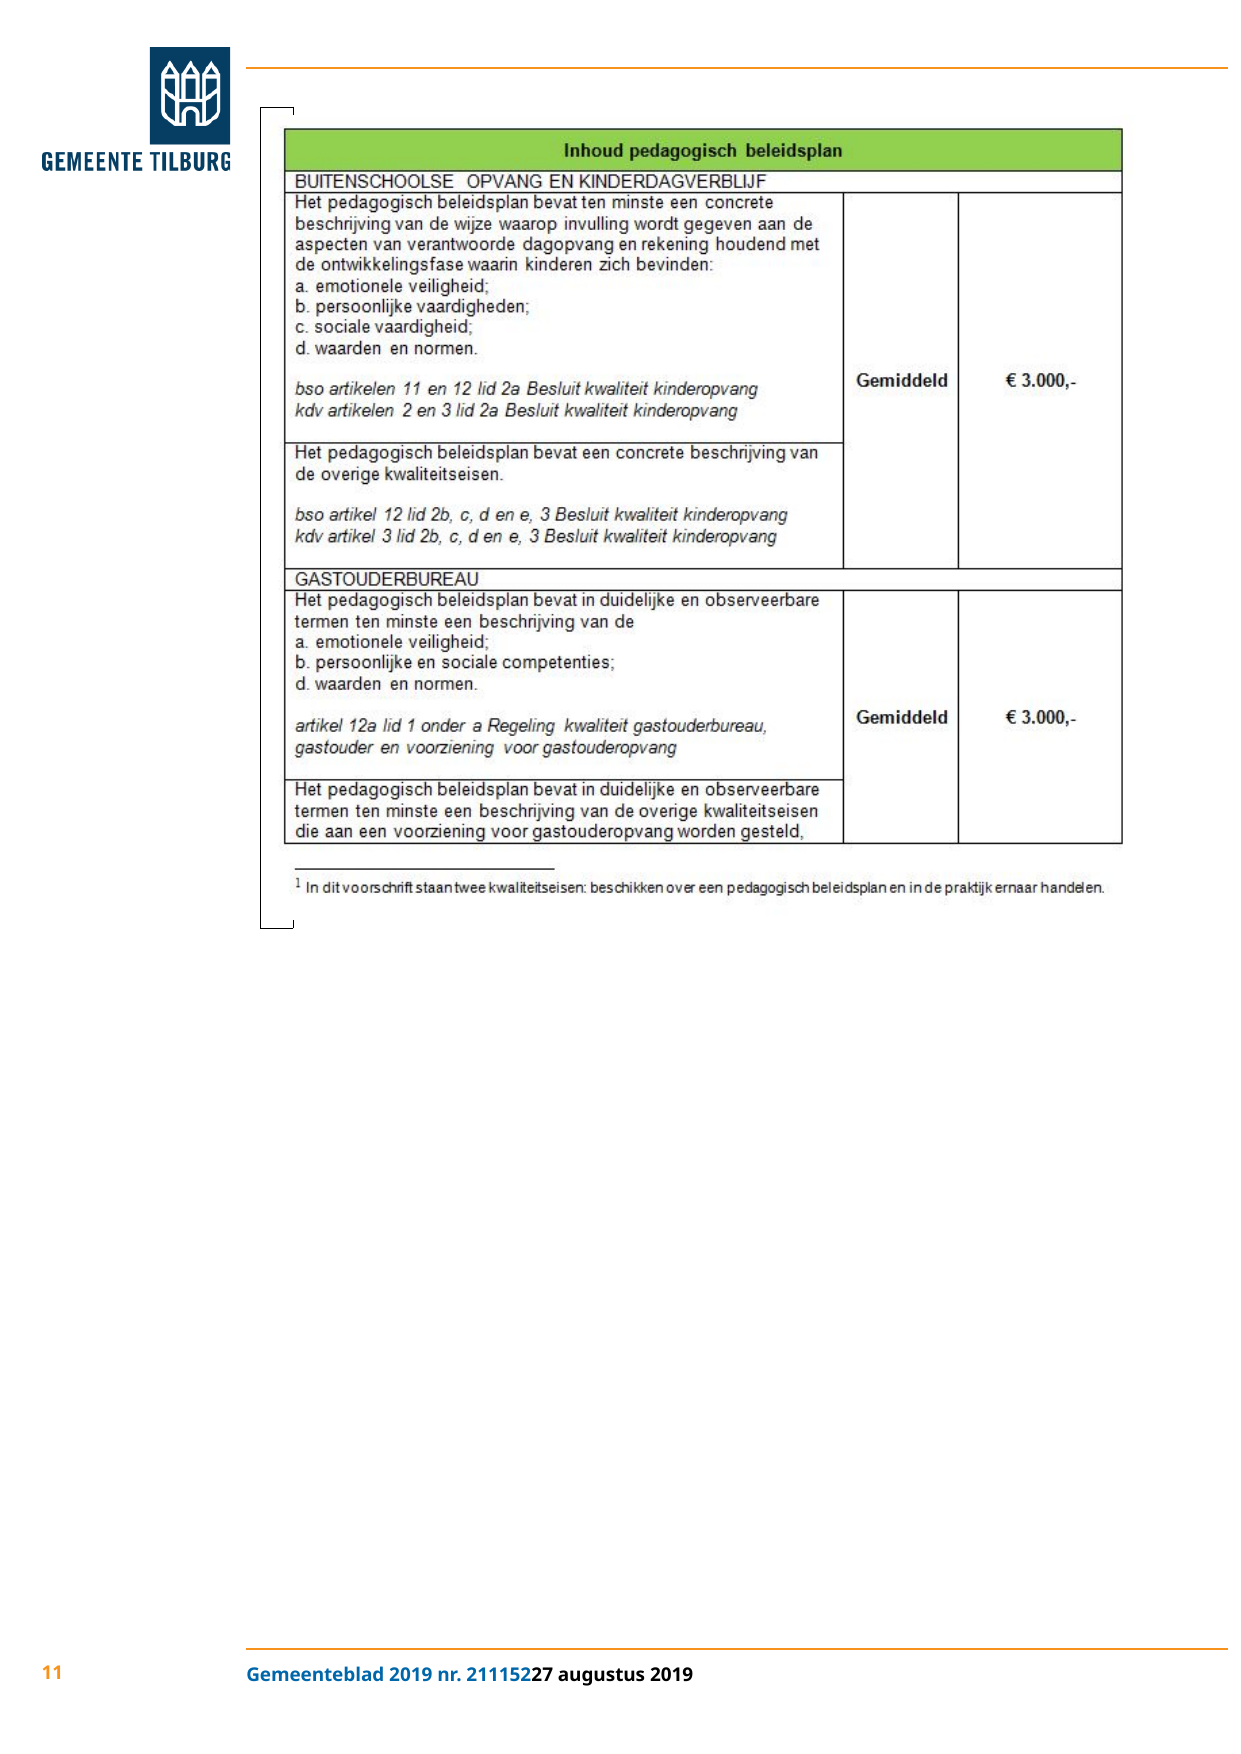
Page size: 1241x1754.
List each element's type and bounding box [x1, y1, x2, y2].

picture [268, 115, 1173, 920]
picture [41, 47, 231, 172]
